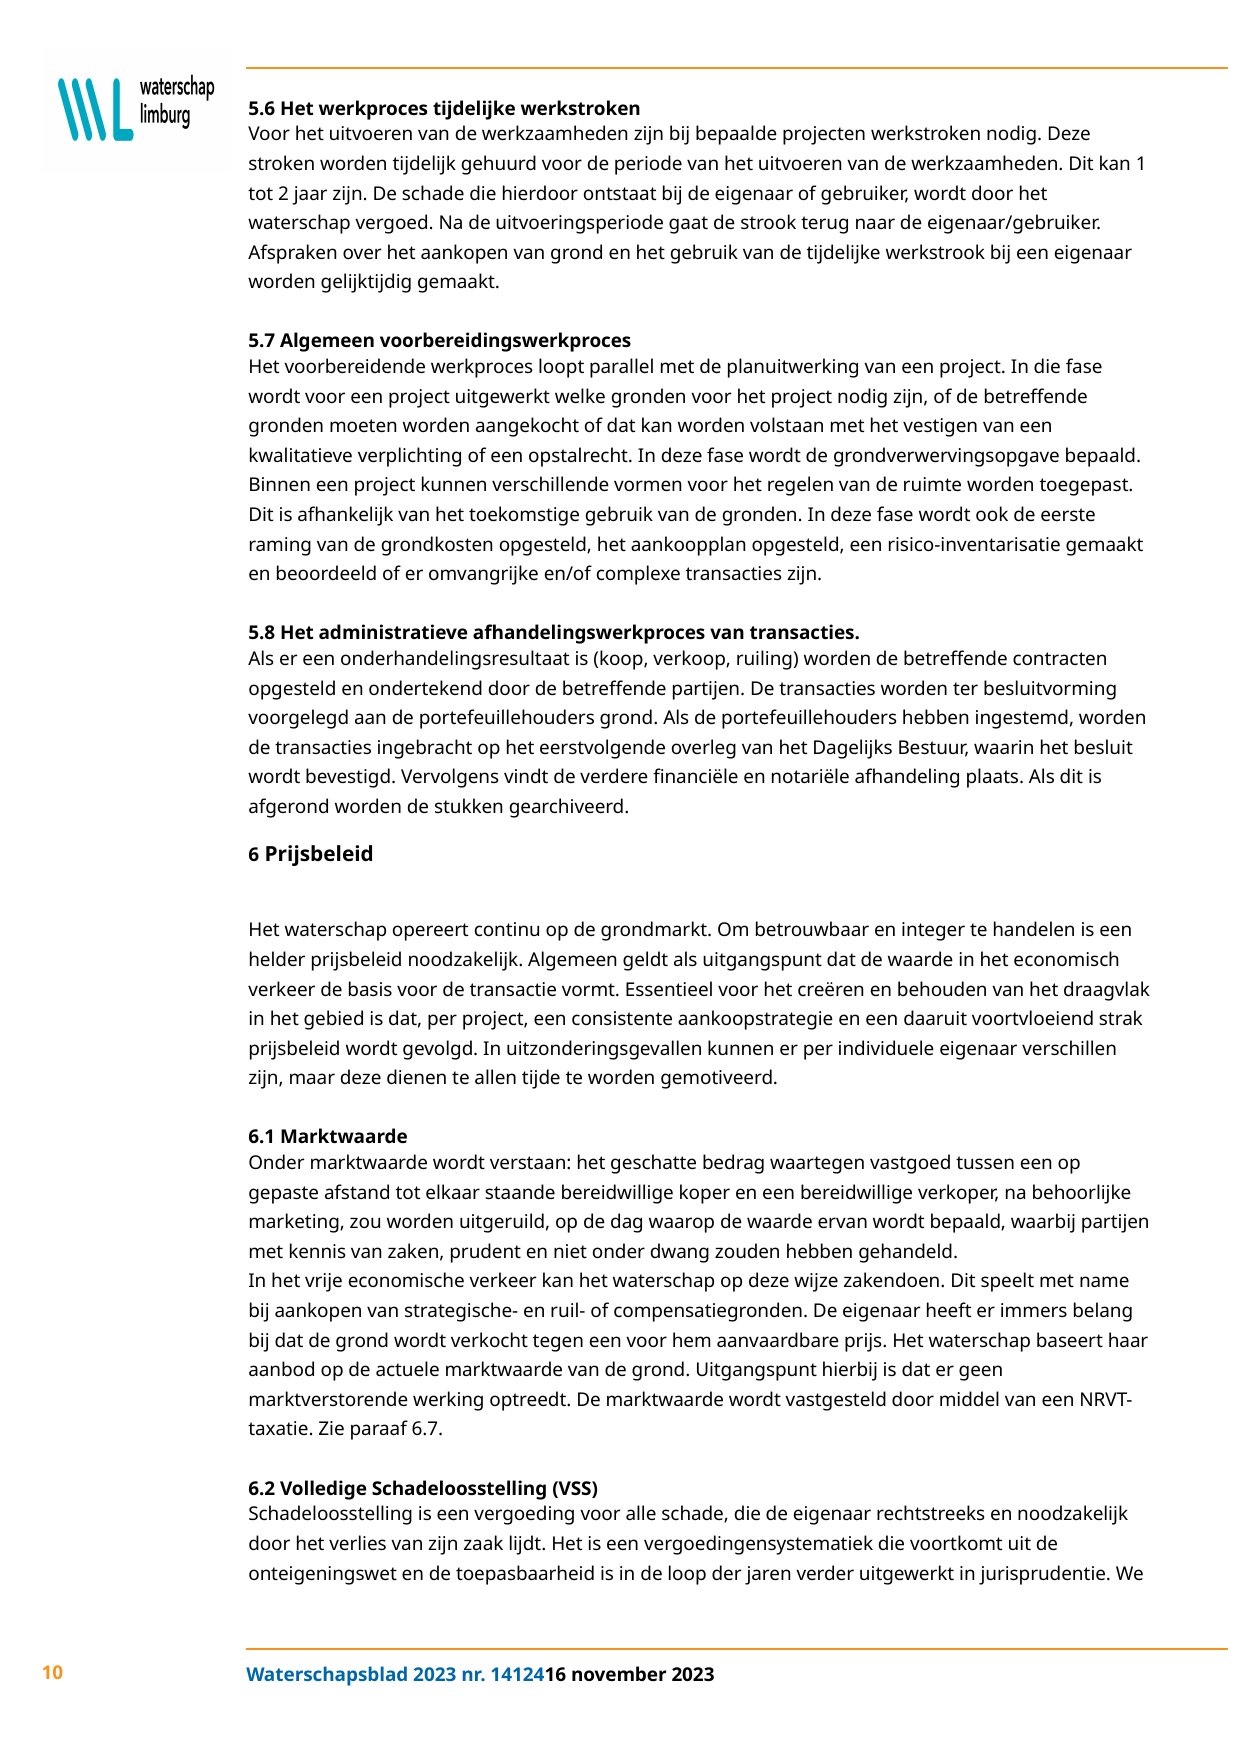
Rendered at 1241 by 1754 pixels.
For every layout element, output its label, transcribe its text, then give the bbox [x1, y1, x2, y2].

text Het voorbereidende werkproces loopt parallel met de planuitwerking van een project. In die fase wordt voor een project uitgewerkt welke gronden voor het project nodig zijn, of de betreffende gronden moeten worden aangekocht of dat kan worden volstaan met het vestigen van een kwalitatieve verplichting of een opstalrecht. In deze fase wordt de grondverwervingsopgave bepaald. Binnen een project kunnen verschillende vormen voor het regelen van de ruimte worden toegepast. Dit is afhankelijk van het toekomstige gebruik van de gronden. In deze fase wordt ook de eerste raming van de grondkosten opgesteld, het aankoopplan opgesteld, een risico-inventarisatie gemaakt en beoordeeld of er omvangrijke en/of complexe transacties zijn. [248, 353, 1152, 586]
text 5.7 Algemeen voorbereidingswerkproces [248, 328, 1152, 353]
text 5.6 Het werkproces tijdelijke werkstroken [248, 95, 1152, 121]
text Als er een onderhandelingsresultaat is (koop, verkoop, ruiling) worden de betreffende contracten opgesteld en ondertekend door de betreffende partijen. De transacties worden ter besluitvorming voorgelegd aan de portefeuillehouders grond. Als de portefeuillehouders hebben ingestemd, worden de transacties ingebracht op het eerstvolgende overleg van het Dagelijks Bestuur, waarin het besluit wordt bevestigd. Vervolgens vindt de verdere financiële en notariële afhandeling plaats. Als dit is afgerond worden de stukken gearchiveerd. [248, 645, 1152, 819]
text 6.1 Marktwaarde [248, 1124, 1152, 1149]
text 6.2 Volledige Schadeloosstelling (VSS) [248, 1475, 1152, 1501]
text 5.8 Het administratieve afhandelingswerkproces van transacties. [248, 619, 1152, 645]
text Het waterschap opereert continu op de grondmarkt. Om betrouwbaar en integer te handelen is een helder prijsbeleid noodzakelijk. Algemeen geldt als uitgangspunt dat de waarde in het economisch verkeer de basis voor de transactie vormt. Essentieel voor het creëren en behouden van het draagvlak in het gebied is dat, per project, een consistente aankoopstrategie en een daaruit voortvloeiend strak prijsbeleid wordt gevolgd. In uitzonderingsgevallen kunnen er per individuele eigenaar verschillen zijn, maar deze dienen te allen tijde te worden gemotiveerd. [248, 917, 1152, 1090]
text Voor het uitvoeren van de werkzaamheden zijn bij bepaalde projecten werkstroken nodig. Deze stroken worden tijdelijk gehuurd voor de periode van het uitvoeren van de werkzaamheden. Dit kan 1 tot 2 jaar zijn. De schade die hierdoor ontstaat bij de eigenaar of gebruiker, wordt door het waterschap vergoed. Na de uitvoeringsperiode gaat de strook terug naar de eigenaar/gebruiker. [248, 121, 1152, 235]
text Afspraken over het aankopen van grond en het gebruik van de tijdelijke werkstrook bij een eigenaar worden gelijktijdig gemaakt. [248, 239, 1152, 294]
text In het vrije economische verkeer kan het waterschap op deze wijze zakendoen. Dit speelt met name bij aankopen van strategische- en ruil- of compensatiegronden. De eigenaar heeft er immers belang bij dat de grond wordt verkocht tegen een voor hem aanvaardbare prijs. Het waterschap baseert haar aanbod op de actuele marktwaarde van de grond. Uitgangspunt hierbij is dat er geen marktverstorende werking optreedt. De marktwaarde wordt vastgesteld door middel van een NRVT-taxatie. Zie paraaf 6.7. [248, 1268, 1152, 1441]
text Schadeloosstelling is een vergoeding voor alle schade, die de eigenaar rechtstreeks en noodzakelijk door het verlies van zijn zaak lijdt. Het is een vergoedingensystematiek die voortkomt uit de onteigeningswet en de toepasbaarheid is in de loop der jaren verder uitgewerkt in jurisprudentie. We [248, 1501, 1152, 1585]
picture [41, 47, 231, 172]
text Onder marktwaarde wordt verstaan: het geschatte bedrag waartegen vastgoed tussen een op gepaste afstand tot elkaar staande bereidwillige koper en een bereidwillige verkoper, na behoorlijke marketing, zou worden uitgeruild, op de dag waarop de waarde ervan wordt bepaald, waarbij partijen met kennis van zaken, prudent en niet onder dwang zouden hebben gehandeld. [248, 1149, 1152, 1264]
text 6 Prijsbeleid [248, 839, 1152, 867]
